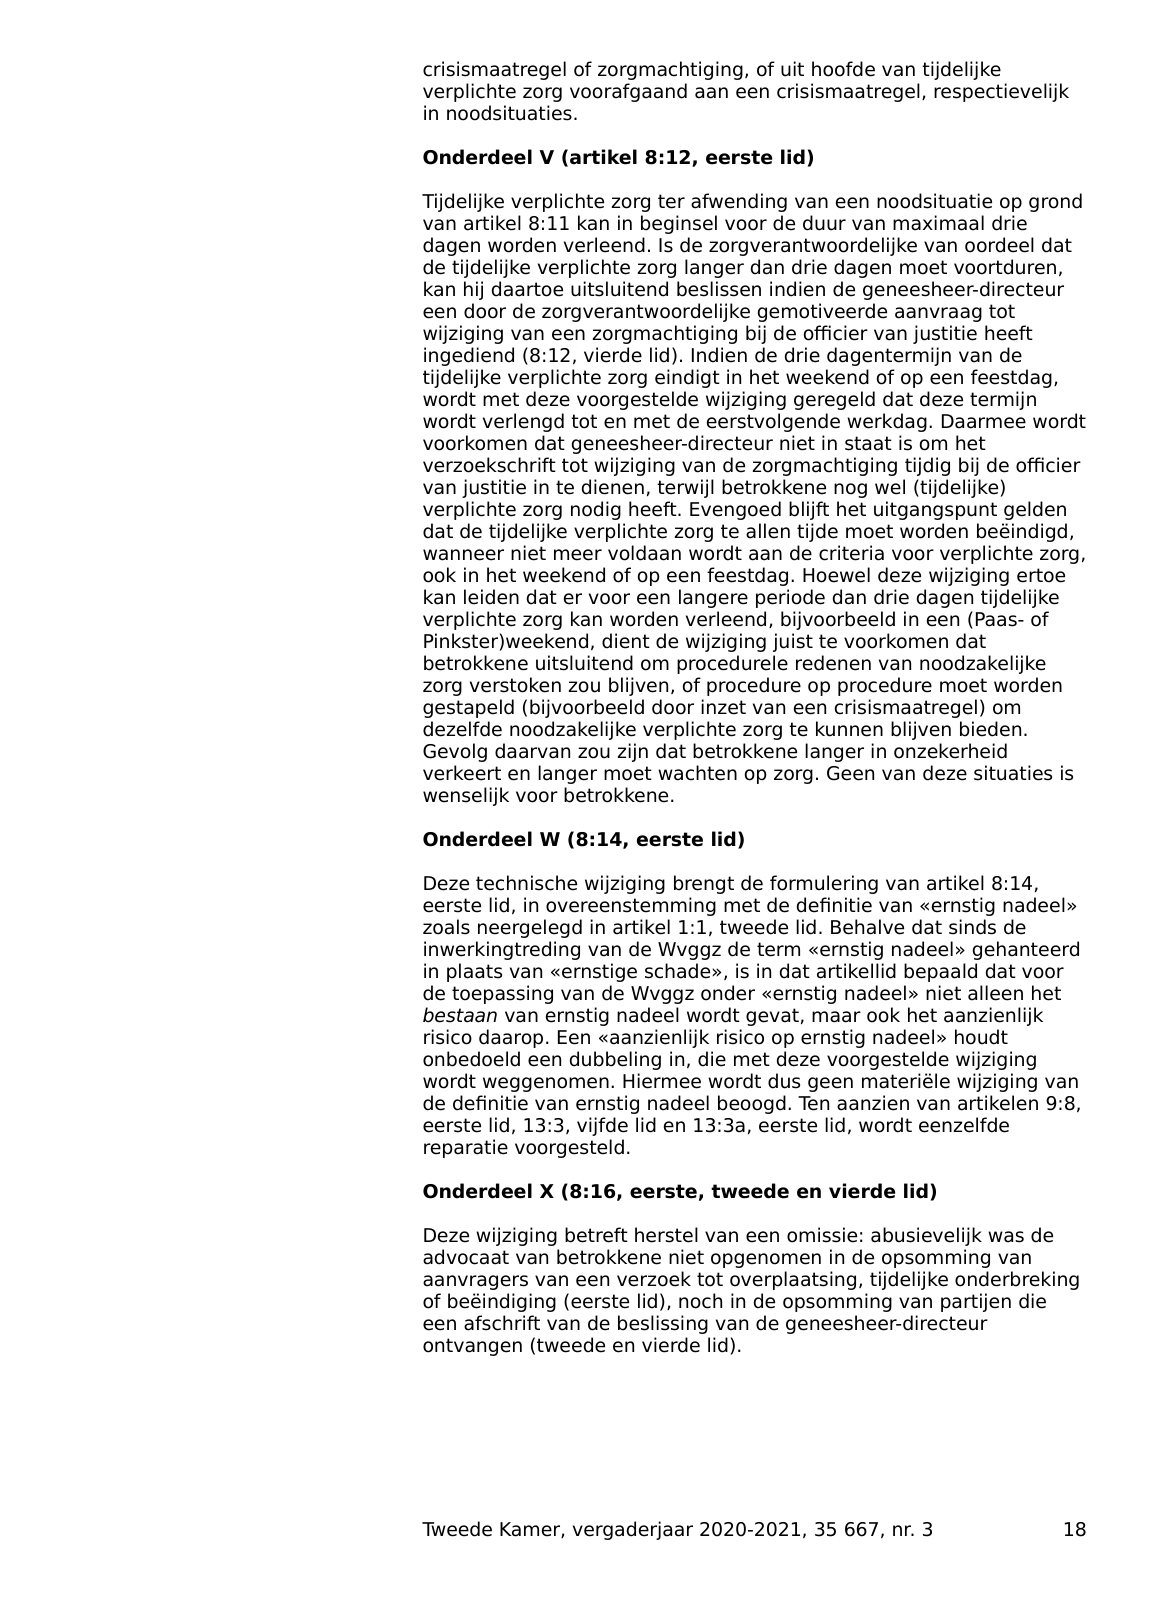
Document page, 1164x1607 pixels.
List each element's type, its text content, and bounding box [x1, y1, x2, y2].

text Tijdelijke verplichte zorg ter afwending van een noodsituatie op grond van artikel 8:11 kan in beginsel voor de duur van maximaal drie dagen worden verleend. Is de zorgverantwoordelijke van oordeel dat de tijdelijke verplichte zorg langer dan drie dagen moet voortduren, kan hij daartoe uitsluitend beslissen indien de geneesheer-directeur een door de zorgverantwoordelijke gemotiveerde aanvraag tot wijziging van een zorgmachtiging bij de officier van justitie heeft ingediend (8:12, vierde lid). Indien de drie dagentermijn van de tijdelijke verplichte zorg eindigt in het weekend of op een feestdag, wordt met deze voorgestelde wijziging geregeld dat deze termijn wordt verlengd tot en met de eerstvolgende werkdag. Daarmee wordt voorkomen dat geneesheer-directeur niet in staat is om het verzoekschrift tot wijziging van de zorgmachtiging tijdig bij de officier van justitie in te dienen, terwijl betrokkene nog wel (tijdelijke) verplichte zorg nodig heeft. Evengoed blijft het uitgangspunt gelden dat de tijdelijke verplichte zorg te allen tijde moet worden beëindigd, wanneer niet meer voldaan wordt aan de criteria voor verplichte zorg, ook in het weekend of op een feestdag. Hoewel deze wijziging ertoe kan leiden dat er voor een langere periode dan drie dagen tijdelijke verplichte zorg kan worden verleend, bijvoorbeeld in een (Paas- of Pinkster)weekend, dient de wijziging juist te voorkomen dat betrokkene uitsluitend om procedurele redenen van noodzakelijke zorg verstoken zou blijven, of procedure op procedure moet worden gestapeld (bijvoorbeeld door inzet van een crisismaatregel) om dezelfde noodzakelijke verplichte zorg te kunnen blijven bieden. Gevolg daarvan zou zijn dat betrokkene langer in onzekerheid verkeert en langer moet wachten op zorg. Geen van deze situaties is wenselijk voor betrokkene. [422, 191, 1087, 807]
subtitle Onderdeel V (artikel 8:12, eerste lid) [422, 147, 1087, 169]
subtitle Onderdeel X (8:16, eerste, tweede en vierde lid) [422, 1181, 1087, 1203]
text Deze wijziging betreft herstel van een omissie: abusievelijk was de advocaat van betrokkene niet opgenomen in de opsomming van aanvragers van een verzoek tot overplaatsing, tijdelijke onderbreking of beëindiging (eerste lid), noch in de opsomming van partijen die een afschrift van de beslissing van de geneesheer-directeur ontvangen (tweede en vierde lid). [422, 1225, 1087, 1357]
text crisismaatregel of zorgmachtiging, of uit hoofde van tijdelijke verplichte zorg voorafgaand aan een crisismaatregel, respectievelijk in noodsituaties. [422, 59, 1087, 125]
subtitle Onderdeel W (8:14, eerste lid) [422, 829, 1087, 851]
text Deze technische wijziging brengt de formulering van artikel 8:14, eerste lid, in overeenstemming met de definitie van «ernstig nadeel» zoals neergelegd in artikel 1:1, tweede lid. Behalve dat sinds de inwerkingtreding van de Wvggz de term «ernstig nadeel» gehanteerd in plaats van «ernstige schade», is in dat artikellid bepaald dat voor de toepassing van de Wvggz onder «ernstig nadeel» niet alleen het bestaan van ernstig nadeel wordt gevat, maar ook het aanzienlijk risico daarop. Een «aanzienlijk risico op ernstig nadeel» houdt onbedoeld een dubbeling in, die met deze voorgestelde wijziging wordt weggenomen. Hiermee wordt dus geen materiële wijziging van de definitie van ernstig nadeel beoogd. Ten aanzien van artikelen 9:8, eerste lid, 13:3, vijfde lid en 13:3a, eerste lid, wordt eenzelfde reparatie voorgesteld. [422, 873, 1087, 1159]
